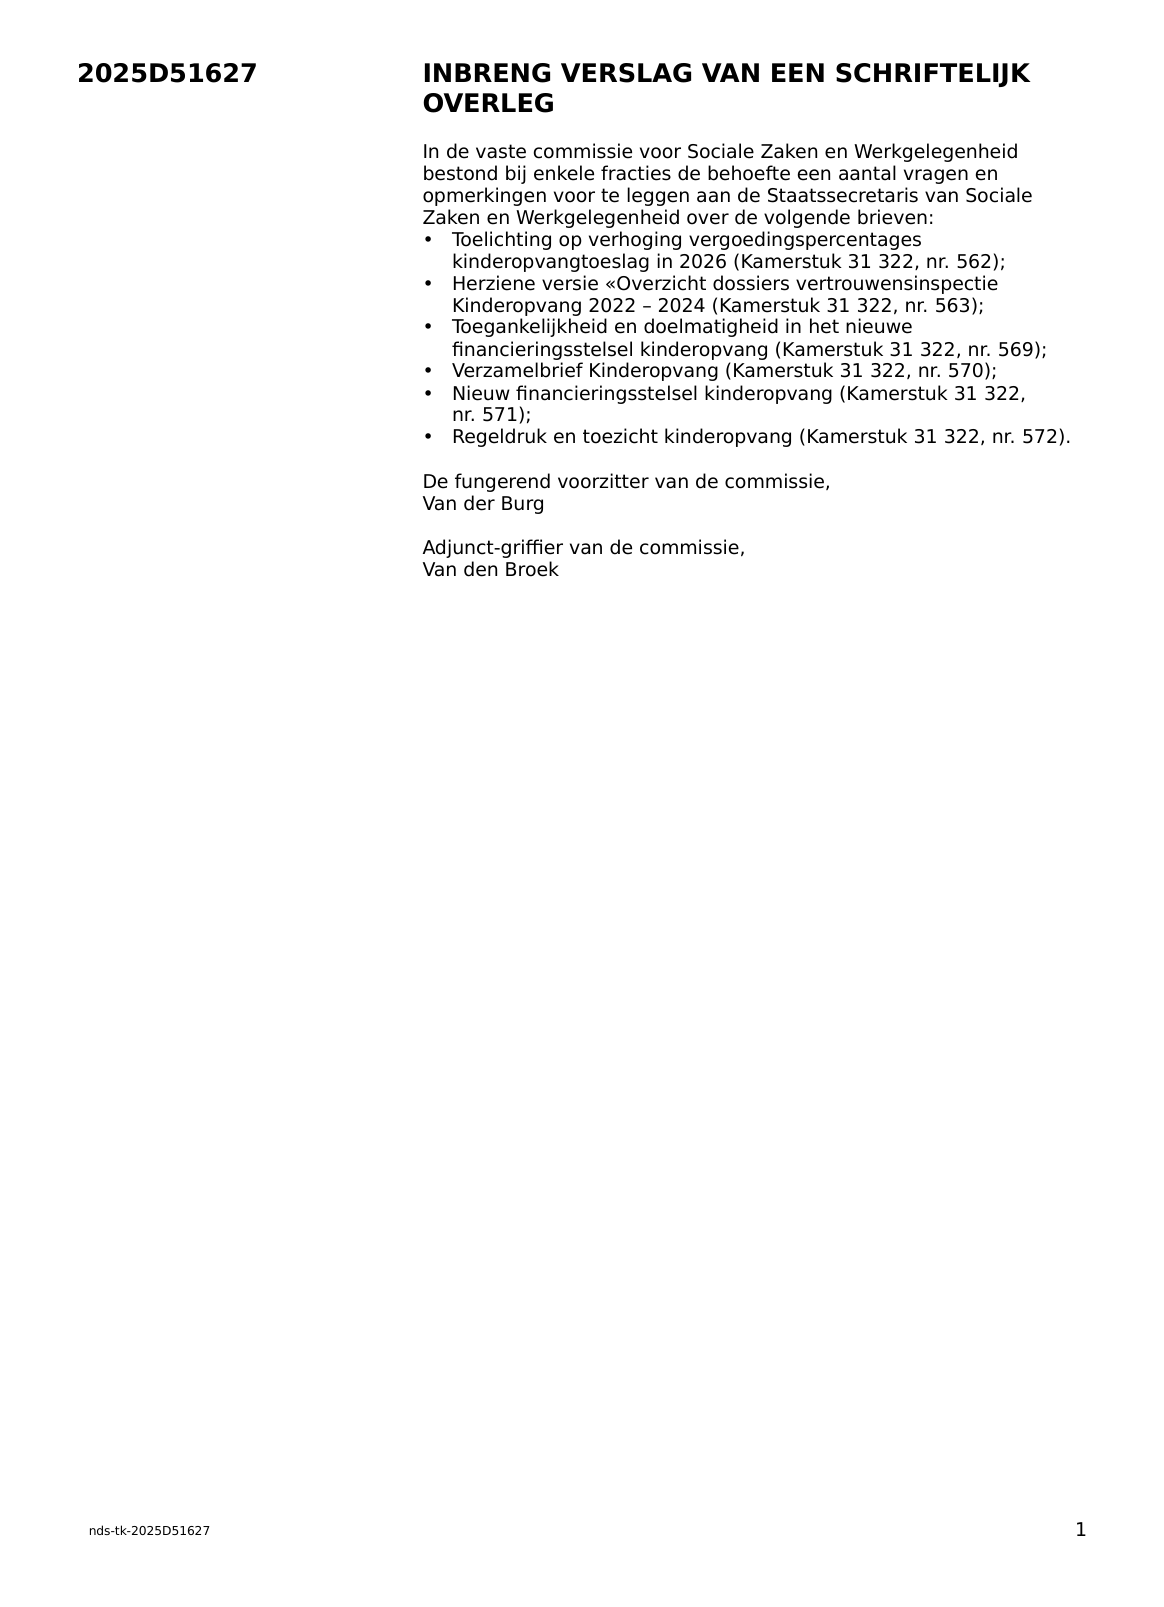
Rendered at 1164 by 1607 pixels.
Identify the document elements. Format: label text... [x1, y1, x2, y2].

text • Nieuw financieringsstelsel kinderopvang (Kamerstuk 31 322, nr. 571); [422, 382, 1087, 426]
text 2025D51627 INBRENG VERSLAG VAN EEN SCHRIFTELIJK OVERLEG [77, 59, 1087, 118]
text • Herziene versie «Overzicht dossiers vertrouwensinspectie Kinderopvang 2022 – 2024 (Kamerstuk 31 322, nr. 563); [422, 272, 1087, 316]
text In de vaste commissie voor Sociale Zaken en Werkgelegenheid bestond bij enkele fracties de behoefte een aantal vragen en opmerkingen voor te leggen aan de Staatssecretaris van Sociale Zaken en Werkgelegenheid over de volgende brieven: [422, 141, 1087, 228]
text nds-tk-2025D51627 [88, 1524, 323, 1538]
text • Regeldruk en toezicht kinderopvang (Kamerstuk 31 322, nr. 572). [422, 426, 1087, 448]
text Van den Broek [422, 559, 1087, 581]
text Van der Burg [422, 492, 1087, 514]
text • Verzamelbrief Kinderopvang (Kamerstuk 31 322, nr. 570); [422, 360, 1087, 382]
text Adjunct-griffier van de commissie, [422, 537, 1087, 559]
text De fungerend voorzitter van de commissie, [422, 471, 1087, 492]
text • Toelichting op verhoging vergoedingspercentages kinderopvangtoeslag in 2026 (Kamerstuk 31 322, nr. 562); [422, 228, 1087, 272]
text • Toegankelijkheid en doelmatigheid in het nieuwe financieringsstelsel kinderopvang (Kamerstuk 31 322, nr. 569); [422, 316, 1087, 360]
